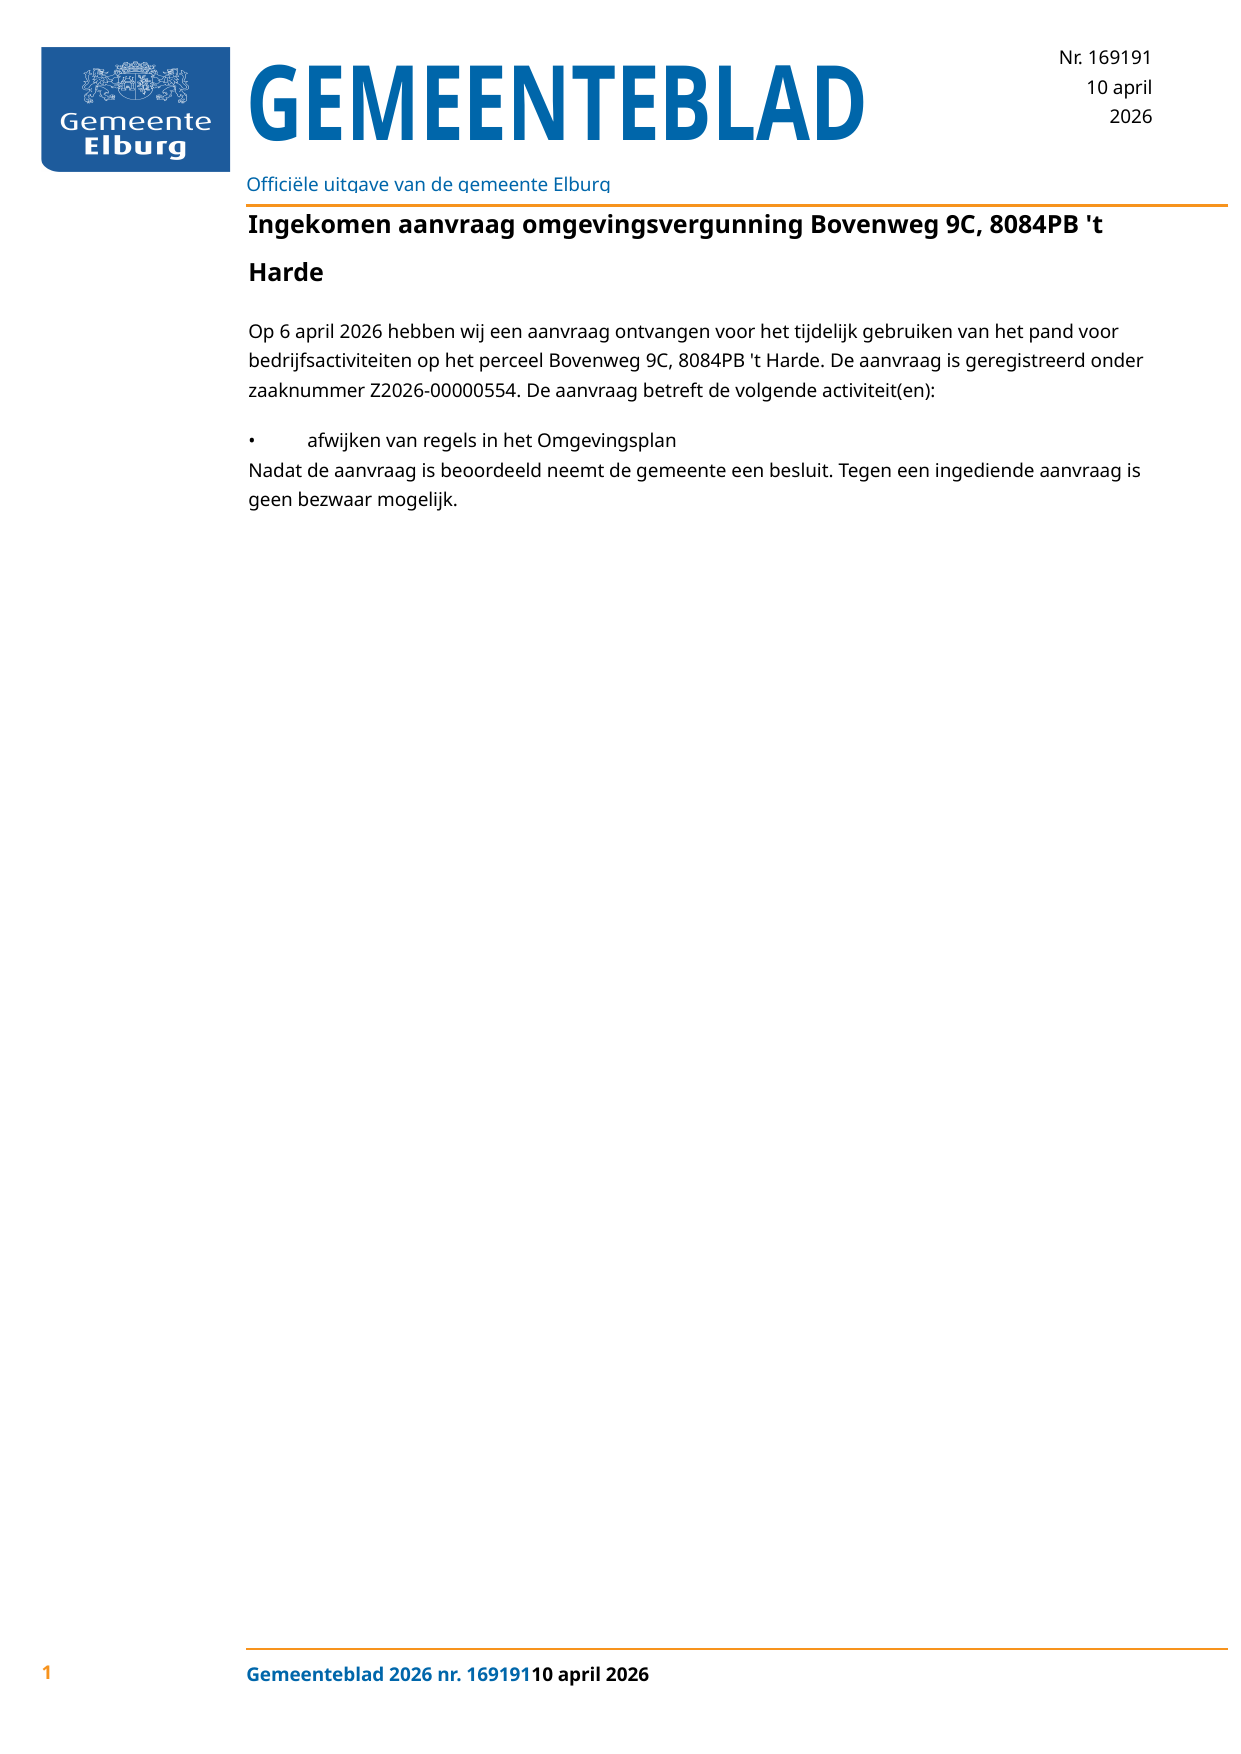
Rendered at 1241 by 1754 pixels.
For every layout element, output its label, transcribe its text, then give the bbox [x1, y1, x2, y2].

text Nadat de aanvraag is beoordeeld neemt de gemeente een besluit. Tegen een ingediende aanvraag is geen bezwaar mogelijk. [248, 457, 1152, 512]
text Op 6 april 2026 hebben wij een aanvraag ontvangen voor het tijdelijk gebruiken van het pand voor bedrijfsactiviteiten op het perceel Bovenweg 9C, 8084PB 't Harde. De aanvraag is geregistreerd onder zaaknummer Z2026-00000554. De aanvraag betreft de volgende activiteit(en): [248, 318, 1152, 403]
list afwijken van regels in het Omgevingsplan [248, 427, 1152, 453]
text Ingekomen aanvraag omgevingsvergunning Bovenweg 9C, 8084PB 't Harde [248, 207, 1152, 288]
picture [41, 47, 231, 172]
